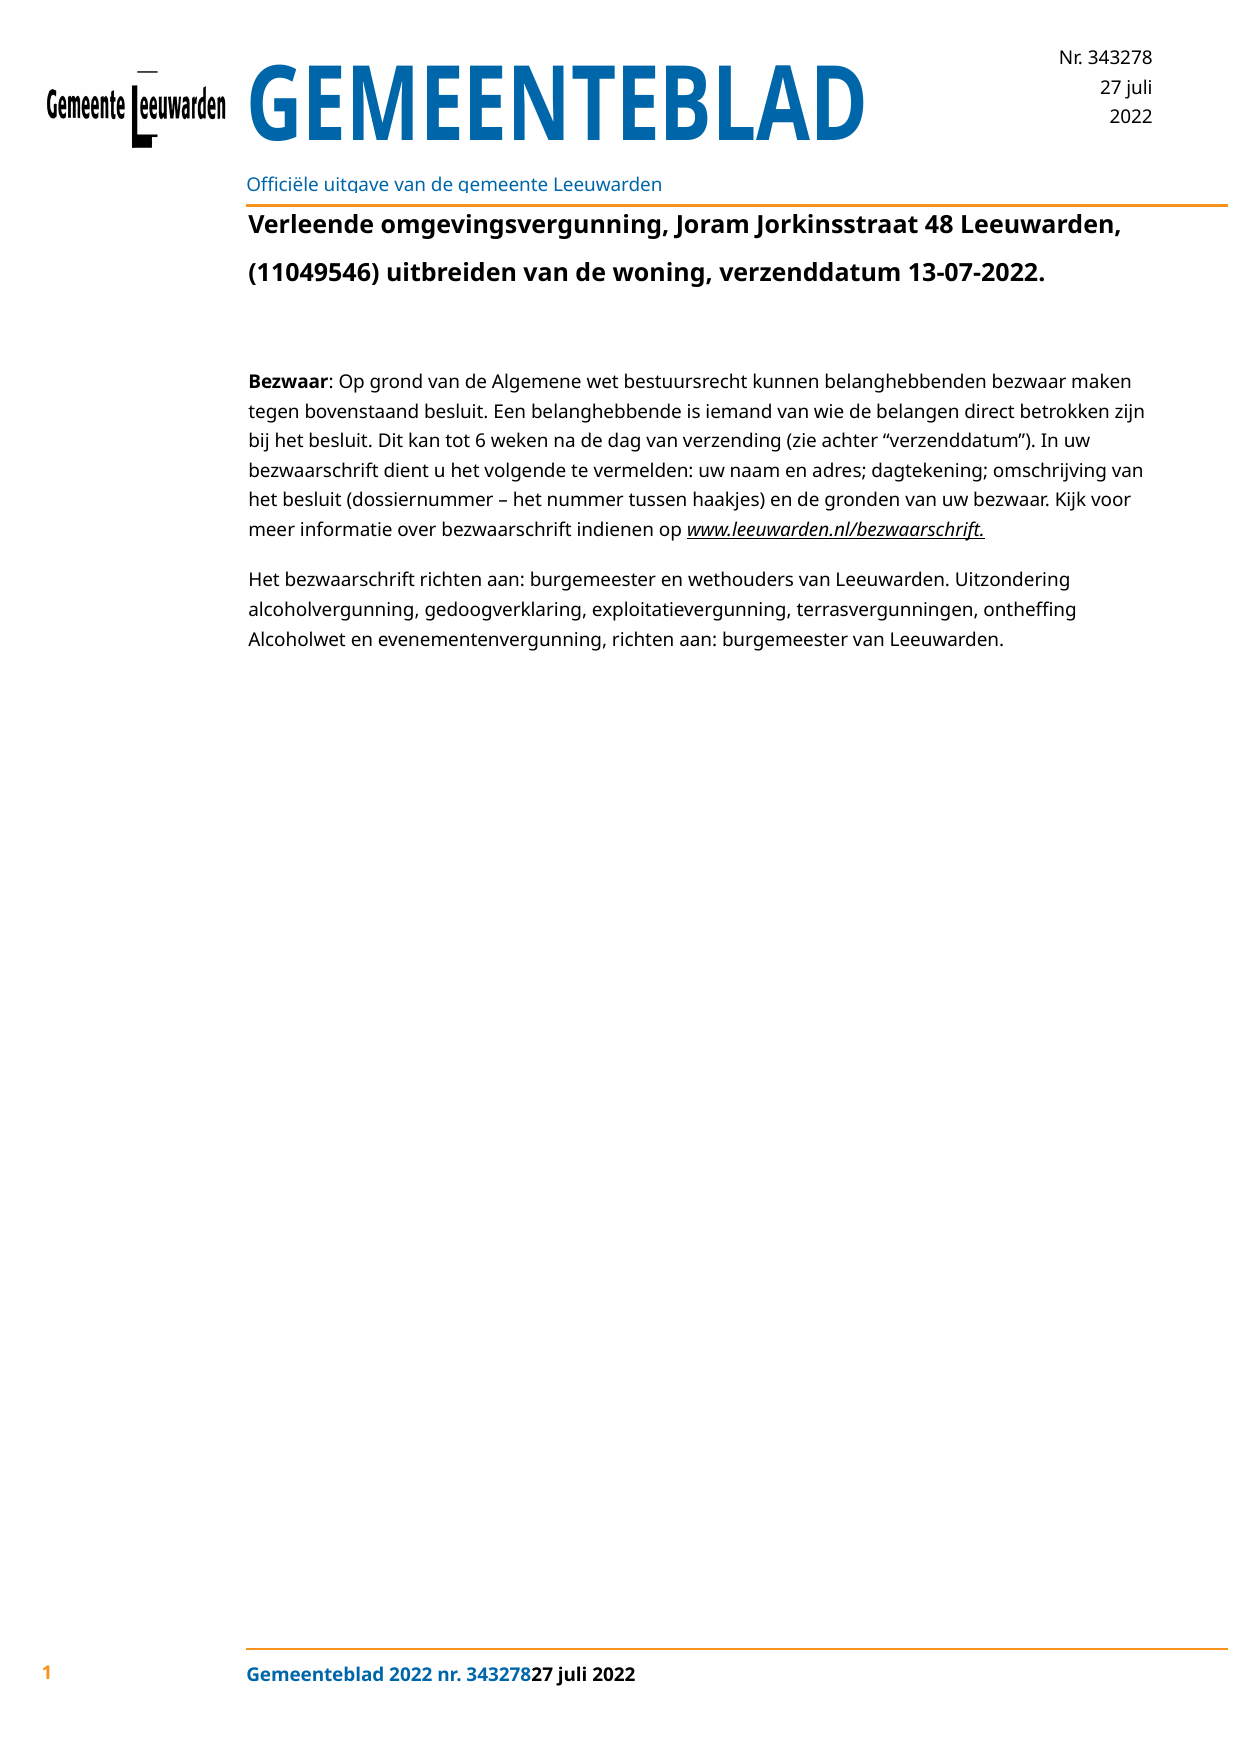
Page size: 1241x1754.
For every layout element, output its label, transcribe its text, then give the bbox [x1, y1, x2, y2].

text Bezwaar: Op grond van de Algemene wet bestuursrecht kunnen belanghebbenden bezwaar maken tegen bovenstaand besluit. Een belanghebbende is iemand van wie de belangen direct betrokken zijn bij het besluit. Dit kan tot 6 weken na de dag van verzending (zie achter “verzenddatum”). In uw bezwaarschrift dient u het volgende te vermelden: uw naam en adres; dagtekening; omschrijving van het besluit (dossiernummer – het nummer tussen haakjes) en de gronden van uw bezwaar. Kijk voor meer informatie over bezwaarschrift indienen op www.leeuwarden.nl/bezwaarschrift. [248, 368, 1152, 542]
picture [41, 47, 231, 172]
text Verleende omgevingsvergunning, Joram Jorkinsstraat 48 Leeuwarden, (11049546) uitbreiden van de woning, verzenddatum 13-07-2022. [248, 207, 1152, 288]
text Het bezwaarschrift richten aan: burgemeester en wethouders van Leeuwarden. Uitzondering alcoholvergunning, gedoogverklaring, exploitatievergunning, terrasvergunningen, ontheffing Alcoholwet en evenementenvergunning, richten aan: burgemeester van Leeuwarden. [248, 567, 1152, 652]
